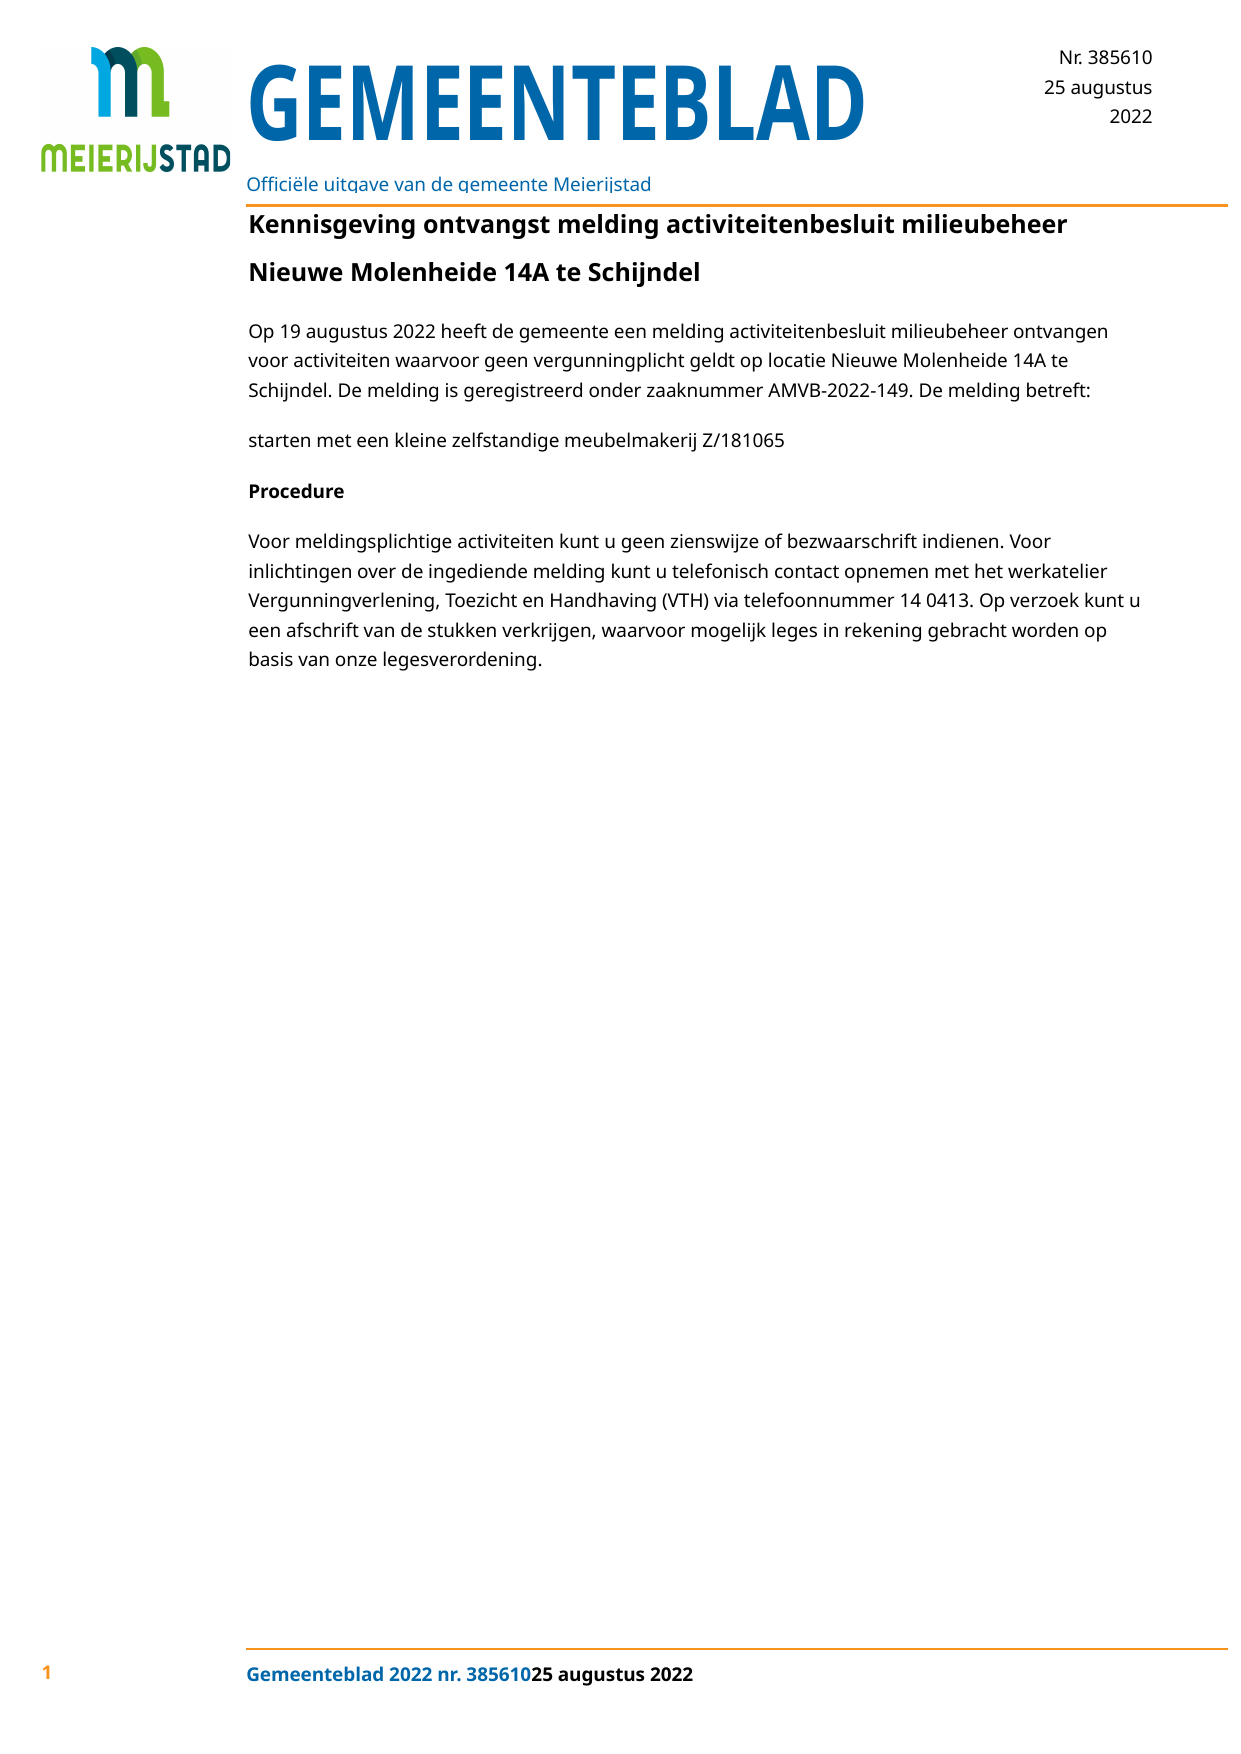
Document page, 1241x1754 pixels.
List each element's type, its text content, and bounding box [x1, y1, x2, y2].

text Voor meldingsplichtige activiteiten kunt u geen zienswijze of bezwaarschrift indienen. Voor inlichtingen over de ingediende melding kunt u telefonisch contact opnemen met het werkatelier Vergunningverlening, Toezicht en Handhaving (VTH) via telefoonnummer 14 0413. Op verzoek kunt u een afschrift van de stukken verkrijgen, waarvoor mogelijk leges in rekening gebracht worden op basis van onze legesverordening. [248, 528, 1152, 672]
text Kennisgeving ontvangst melding activiteitenbesluit milieubeheer Nieuwe Molenheide 14A te Schijndel [248, 207, 1152, 288]
text starten met een kleine zelfstandige meubelmakerij Z/181065 [248, 427, 1152, 453]
picture [41, 47, 231, 172]
text Op 19 augustus 2022 heeft de gemeente een melding activiteitenbesluit milieubeheer ontvangen voor activiteiten waarvoor geen vergunningplicht geldt op locatie Nieuwe Molenheide 14A te Schijndel. De melding is geregistreerd onder zaaknummer AMVB-2022-149. De melding betreft: [248, 318, 1152, 403]
text Procedure [248, 478, 1152, 504]
